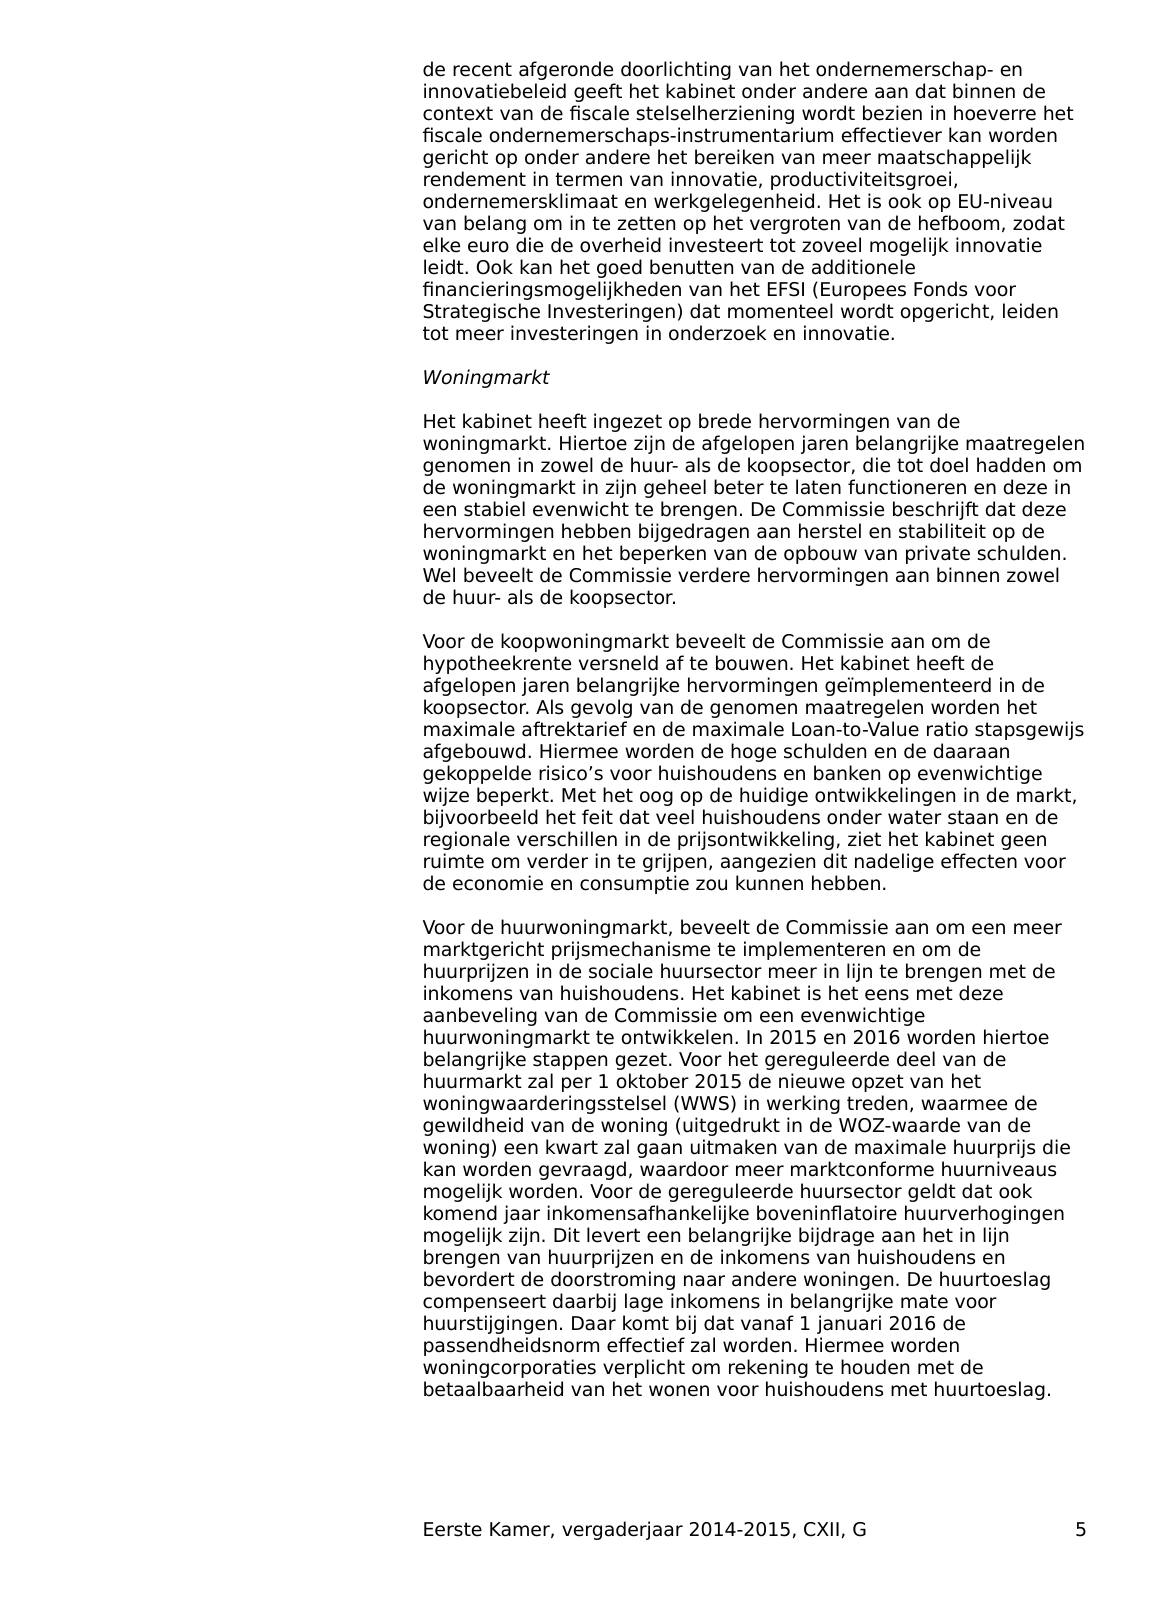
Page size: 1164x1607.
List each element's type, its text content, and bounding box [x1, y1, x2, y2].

text de recent afgeronde doorlichting van het ondernemerschap- en innovatiebeleid geeft het kabinet onder andere aan dat binnen de context van de fiscale stelselherziening wordt bezien in hoeverre het fiscale ondernemerschaps-instrumentarium effectiever kan worden gericht op onder andere het bereiken van meer maatschappelijk rendement in termen van innovatie, productiviteitsgroei, ondernemersklimaat en werkgelegenheid. Het is ook op EU-niveau van belang om in te zetten op het vergroten van de hefboom, zodat elke euro die de overheid investeert tot zoveel mogelijk innovatie leidt. Ook kan het goed benutten van de additionele financieringsmogelijkheden van het EFSI (Europees Fonds voor Strategische Investeringen) dat momenteel wordt opgericht, leiden tot meer investeringen in onderzoek en innovatie. [422, 59, 1087, 345]
text Voor de koopwoningmarkt beveelt de Commissie aan om de hypotheekrente versneld af te bouwen. Het kabinet heeft de afgelopen jaren belangrijke hervormingen geïmplementeerd in de koopsector. Als gevolg van de genomen maatregelen worden het maximale aftrektarief en de maximale Loan-to-Value ratio stapsgewijs afgebouwd. Hiermee worden de hoge schulden en de daaraan gekoppelde risico’s voor huishoudens en banken op evenwichtige wijze beperkt. Met het oog op de huidige ontwikkelingen in de markt, bijvoorbeeld het feit dat veel huishoudens onder water staan en de regionale verschillen in de prijsontwikkeling, ziet het kabinet geen ruimte om verder in te grijpen, aangezien dit nadelige effecten voor de economie en consumptie zou kunnen hebben. [422, 631, 1087, 895]
subtitle Woningmarkt [422, 367, 1087, 389]
text Voor de huurwoningmarkt, beveelt de Commissie aan om een meer marktgericht prijsmechanisme te implementeren en om de huurprijzen in de sociale huursector meer in lijn te brengen met de inkomens van huishoudens. Het kabinet is het eens met deze aanbeveling van de Commissie om een evenwichtige huurwoningmarkt te ontwikkelen. In 2015 en 2016 worden hiertoe belangrijke stappen gezet. Voor het gereguleerde deel van de huurmarkt zal per 1 oktober 2015 de nieuwe opzet van het woningwaarderingsstelsel (WWS) in werking treden, waarmee de gewildheid van de woning (uitgedrukt in de WOZ-waarde van de woning) een kwart zal gaan uitmaken van de maximale huurprijs die kan worden gevraagd, waardoor meer marktconforme huurniveaus mogelijk worden. Voor de gereguleerde huursector geldt dat ook komend jaar inkomensafhankelijke boveninflatoire huurverhogingen mogelijk zijn. Dit levert een belangrijke bijdrage aan het in lijn brengen van huurprijzen en de inkomens van huishoudens en bevordert de doorstroming naar andere woningen. De huurtoeslag compenseert daarbij lage inkomens in belangrijke mate voor huurstijgingen. Daar komt bij dat vanaf 1 januari 2016 de passendheidsnorm effectief zal worden. Hiermee worden woningcorporaties verplicht om rekening te houden met de betaalbaarheid van het wonen voor huishoudens met huurtoeslag. [422, 917, 1087, 1401]
text Het kabinet heeft ingezet op brede hervormingen van de woningmarkt. Hiertoe zijn de afgelopen jaren belangrijke maatregelen genomen in zowel de huur- als de koopsector, die tot doel hadden om de woningmarkt in zijn geheel beter te laten functioneren en deze in een stabiel evenwicht te brengen. De Commissie beschrijft dat deze hervormingen hebben bijgedragen aan herstel en stabiliteit op de woningmarkt en het beperken van de opbouw van private schulden. Wel beveelt de Commissie verdere hervormingen aan binnen zowel de huur- als de koopsector. [422, 411, 1087, 609]
